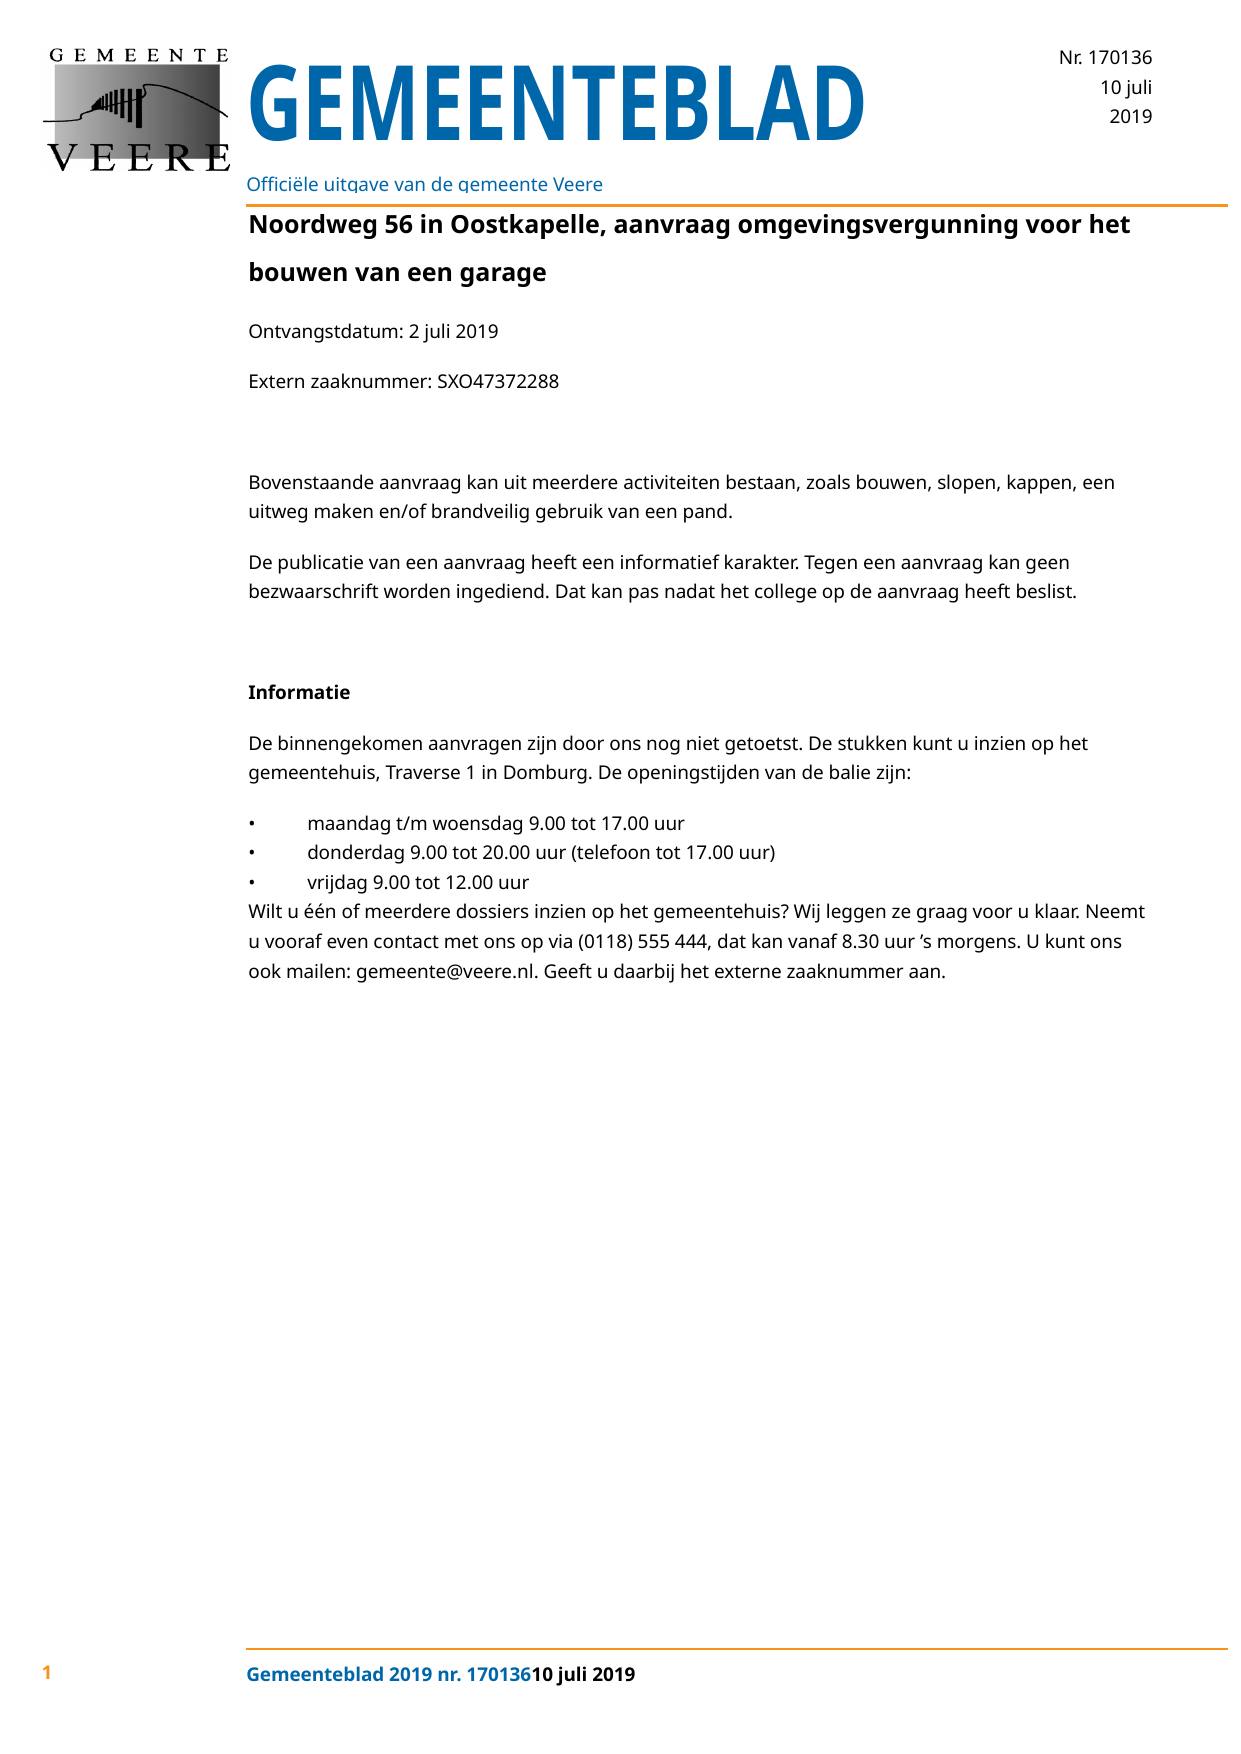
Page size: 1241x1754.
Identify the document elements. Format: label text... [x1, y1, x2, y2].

list donderdag 9.00 tot 20.00 uur (telefoon tot 17.00 uur) [248, 839, 1152, 865]
text De binnengekomen aanvragen zijn door ons nog niet getoetst. De stukken kunt u inzien op het gemeentehuis, Traverse 1 in Domburg. De openingstijden van de balie zijn: [248, 730, 1152, 785]
text Informatie [248, 679, 1152, 705]
text Wilt u één of meerdere dossiers inzien op het gemeentehuis? Wij leggen ze graag voor u klaar. Neemt u vooraf even contact met ons op via (0118) 555 444, dat kan vanaf 8.30 uur ’s morgens. U kunt ons ook mailen: gemeente@veere.nl. Geeft u daarbij het externe zaaknummer aan. [248, 899, 1152, 984]
text De publicatie van een aanvraag heeft een informatief karakter. Tegen een aanvraag kan geen bezwaarschrift worden ingediend. Dat kan pas nadat het college op de aanvraag heeft beslist. [248, 549, 1152, 604]
text Extern zaaknummer: SXO47372288 [248, 368, 1152, 394]
text Bovenstaande aanvraag kan uit meerdere activiteiten bestaan, zoals bouwen, slopen, kappen, een uitweg maken en/of brandveilig gebruik van een pand. [248, 469, 1152, 524]
picture [41, 47, 231, 172]
list vrijdag 9.00 tot 12.00 uur [248, 869, 1152, 895]
text Ontvangstdatum: 2 juli 2019 [248, 318, 1152, 344]
list maandag t/m woensdag 9.00 tot 17.00 uur [248, 810, 1152, 836]
text Noordweg 56 in Oostkapelle, aanvraag omgevingsvergunning voor het bouwen van een garage [248, 207, 1152, 288]
